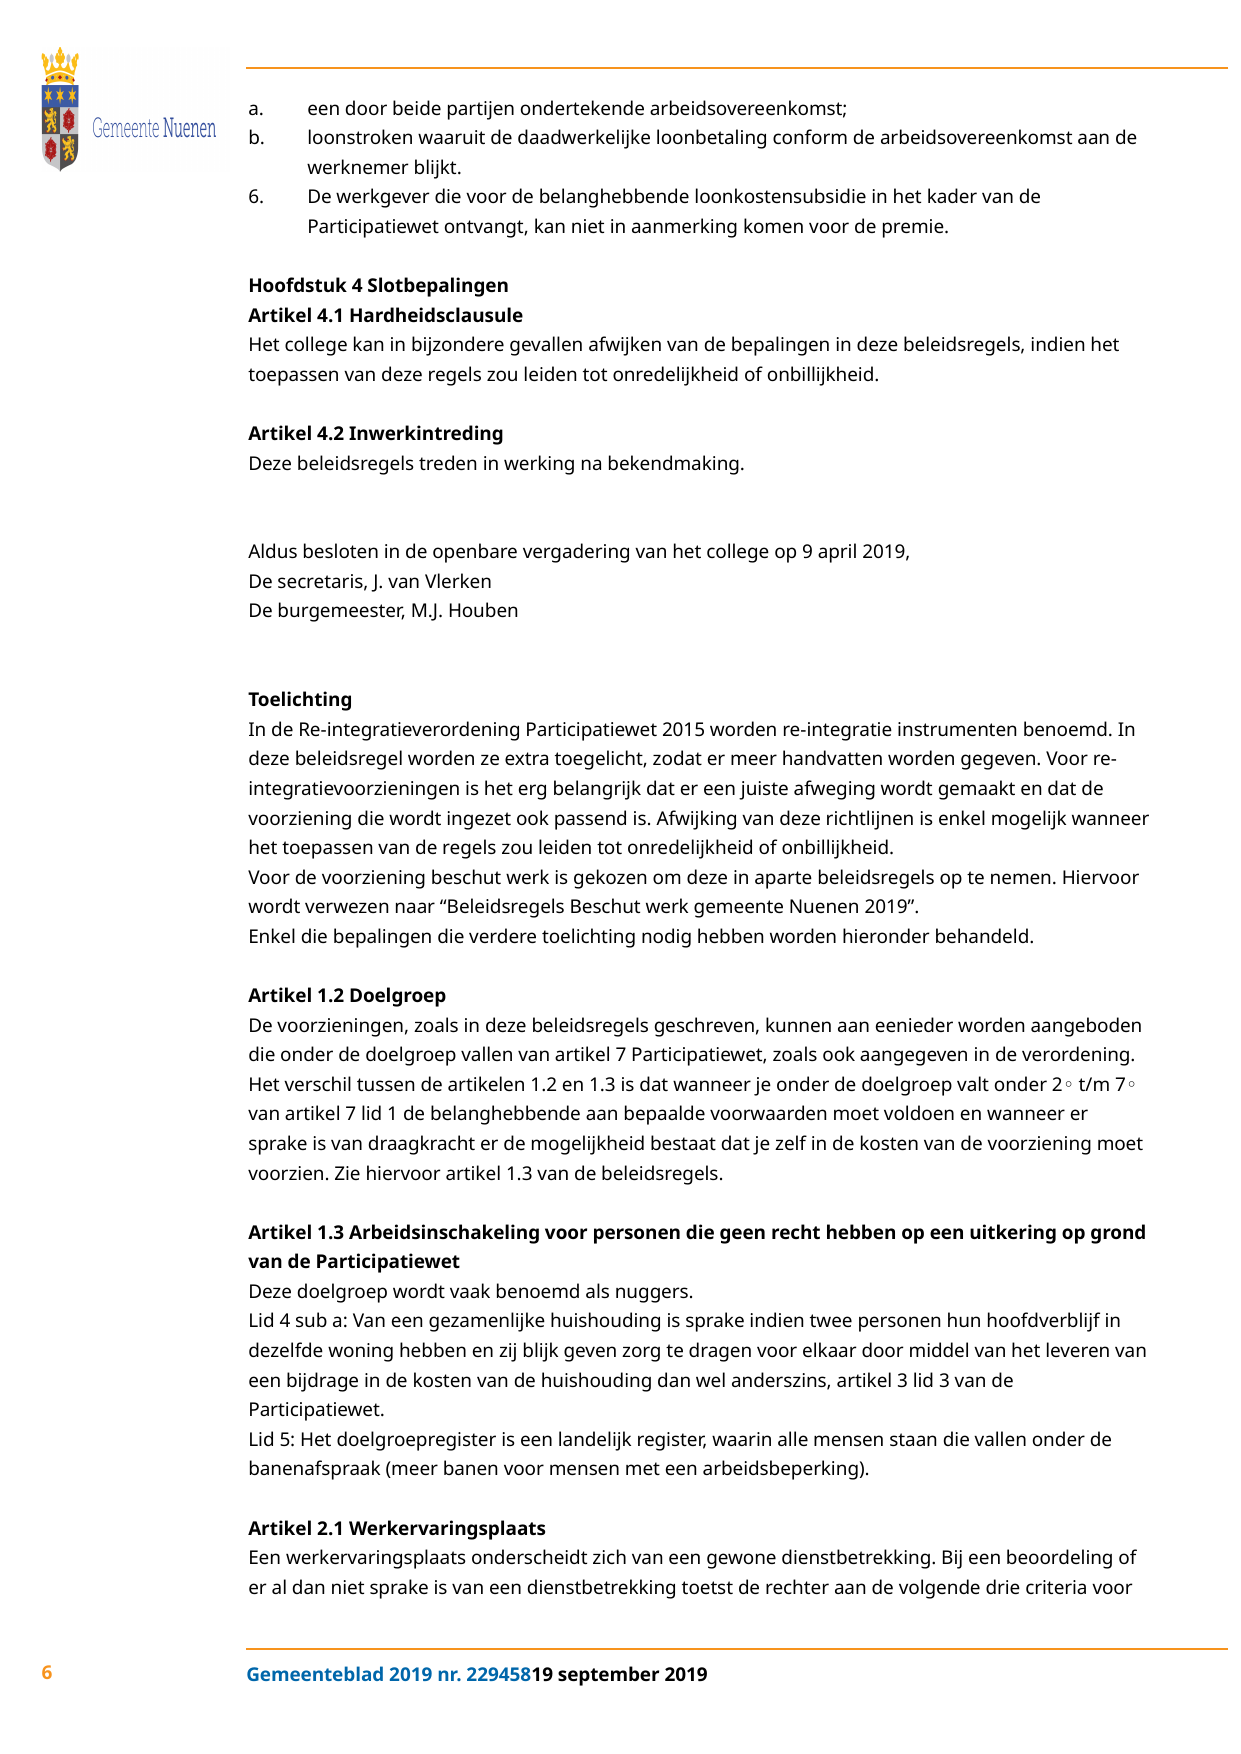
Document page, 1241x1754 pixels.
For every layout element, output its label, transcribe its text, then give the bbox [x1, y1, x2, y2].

text Aldus besloten in de openbare vergadering van het college op 9 april 2019, [248, 538, 1152, 564]
text Enkel die bepalingen die verdere toelichting nodig hebben worden hieronder behandeld. [248, 923, 1152, 949]
text Artikel 2.1 Werkervaringsplaats [248, 1515, 1152, 1541]
text Artikel 4.2 Inwerkintreding [248, 420, 1152, 446]
text De voorzieningen, zoals in deze beleidsregels geschreven, kunnen aan eenieder worden aangeboden die onder de doelgroep vallen van artikel 7 Participatiewet, zoals ook aangegeven in de verordening. [248, 1012, 1152, 1067]
text In de Re-integratieverordening Participatiewet 2015 worden re-integratie instrumenten benoemd. In deze beleidsregel worden ze extra toegelicht, zodat er meer handvatten worden gegeven. Voor re-integratievoorzieningen is het erg belangrijk dat er een juiste afweging wordt gemaakt en dat de voorziening die wordt ingezet ook passend is. Afwijking van deze richtlijnen is enkel mogelijk wanneer het toepassen van de regels zou leiden tot onredelijkheid of onbillijkheid. [248, 716, 1152, 860]
text Hoofdstuk 4 Slotbepalingen [248, 272, 1152, 298]
list loonstroken waaruit de daadwerkelijke loonbetaling conform de arbeidsovereenkomst aan de werknemer blijkt. [248, 124, 1152, 180]
text De secretaris, J. van Vlerken [248, 568, 1152, 594]
list De werkgever die voor de belanghebbende loonkostensubsidie in het kader van de Participatiewet ontvangt, kan niet in aanmerking komen voor de premie. [248, 183, 1152, 239]
text Artikel 1.3 Arbeidsinschakeling voor personen die geen recht hebben op een uitkering op grond van de Participatiewet [248, 1219, 1152, 1274]
list een door beide partijen ondertekende arbeidsovereenkomst; [248, 95, 1152, 121]
text Een werkervaringsplaats onderscheidt zich van een gewone dienstbetrekking. Bij een beoordeling of er al dan niet sprake is van een dienstbetrekking toetst de rechter aan de volgende drie criteria voor [248, 1544, 1152, 1600]
text Lid 4 sub a: Van een gezamenlijke huishouding is sprake indien twee personen hun hoofdverblijf in dezelfde woning hebben en zij blijk geven zorg te dragen voor elkaar door middel van het leveren van een bijdrage in de kosten van de huishouding dan wel anderszins, artikel 3 lid 3 van de Participatiewet. [248, 1308, 1152, 1422]
text Het verschil tussen de artikelen 1.2 en 1.3 is dat wanneer je onder de doelgroep valt onder 2◦ t/m 7◦ van artikel 7 lid 1 de belanghebbende aan bepaalde voorwaarden moet voldoen en wanneer er sprake is van draagkracht er de mogelijkheid bestaat dat je zelf in de kosten van de voorziening moet voorzien. Zie hiervoor artikel 1.3 van de beleidsregels. [248, 1071, 1152, 1186]
text Toelichting [248, 686, 1152, 712]
picture [41, 47, 231, 172]
text Het college kan in bijzondere gevallen afwijken van de bepalingen in deze beleidsregels, indien het toepassen van deze regels zou leiden tot onredelijkheid of onbillijkheid. [248, 331, 1152, 387]
text Voor de voorziening beschut werk is gekozen om deze in aparte beleidsregels op te nemen. Hiervoor wordt verwezen naar “Beleidsregels Beschut werk gemeente Nuenen 2019”. [248, 864, 1152, 919]
text Deze doelgroep wordt vaak benoemd als nuggers. [248, 1278, 1152, 1304]
text Artikel 4.1 Hardheidsclausule [248, 302, 1152, 328]
text Deze beleidsregels treden in werking na bekendmaking. [248, 450, 1152, 476]
text Lid 5: Het doelgroepregister is een landelijk register, waarin alle mensen staan die vallen onder de banenafspraak (meer banen voor mensen met een arbeidsbeperking). [248, 1426, 1152, 1481]
text De burgemeester, M.J. Houben [248, 598, 1152, 623]
text Artikel 1.2 Doelgroep [248, 982, 1152, 1008]
